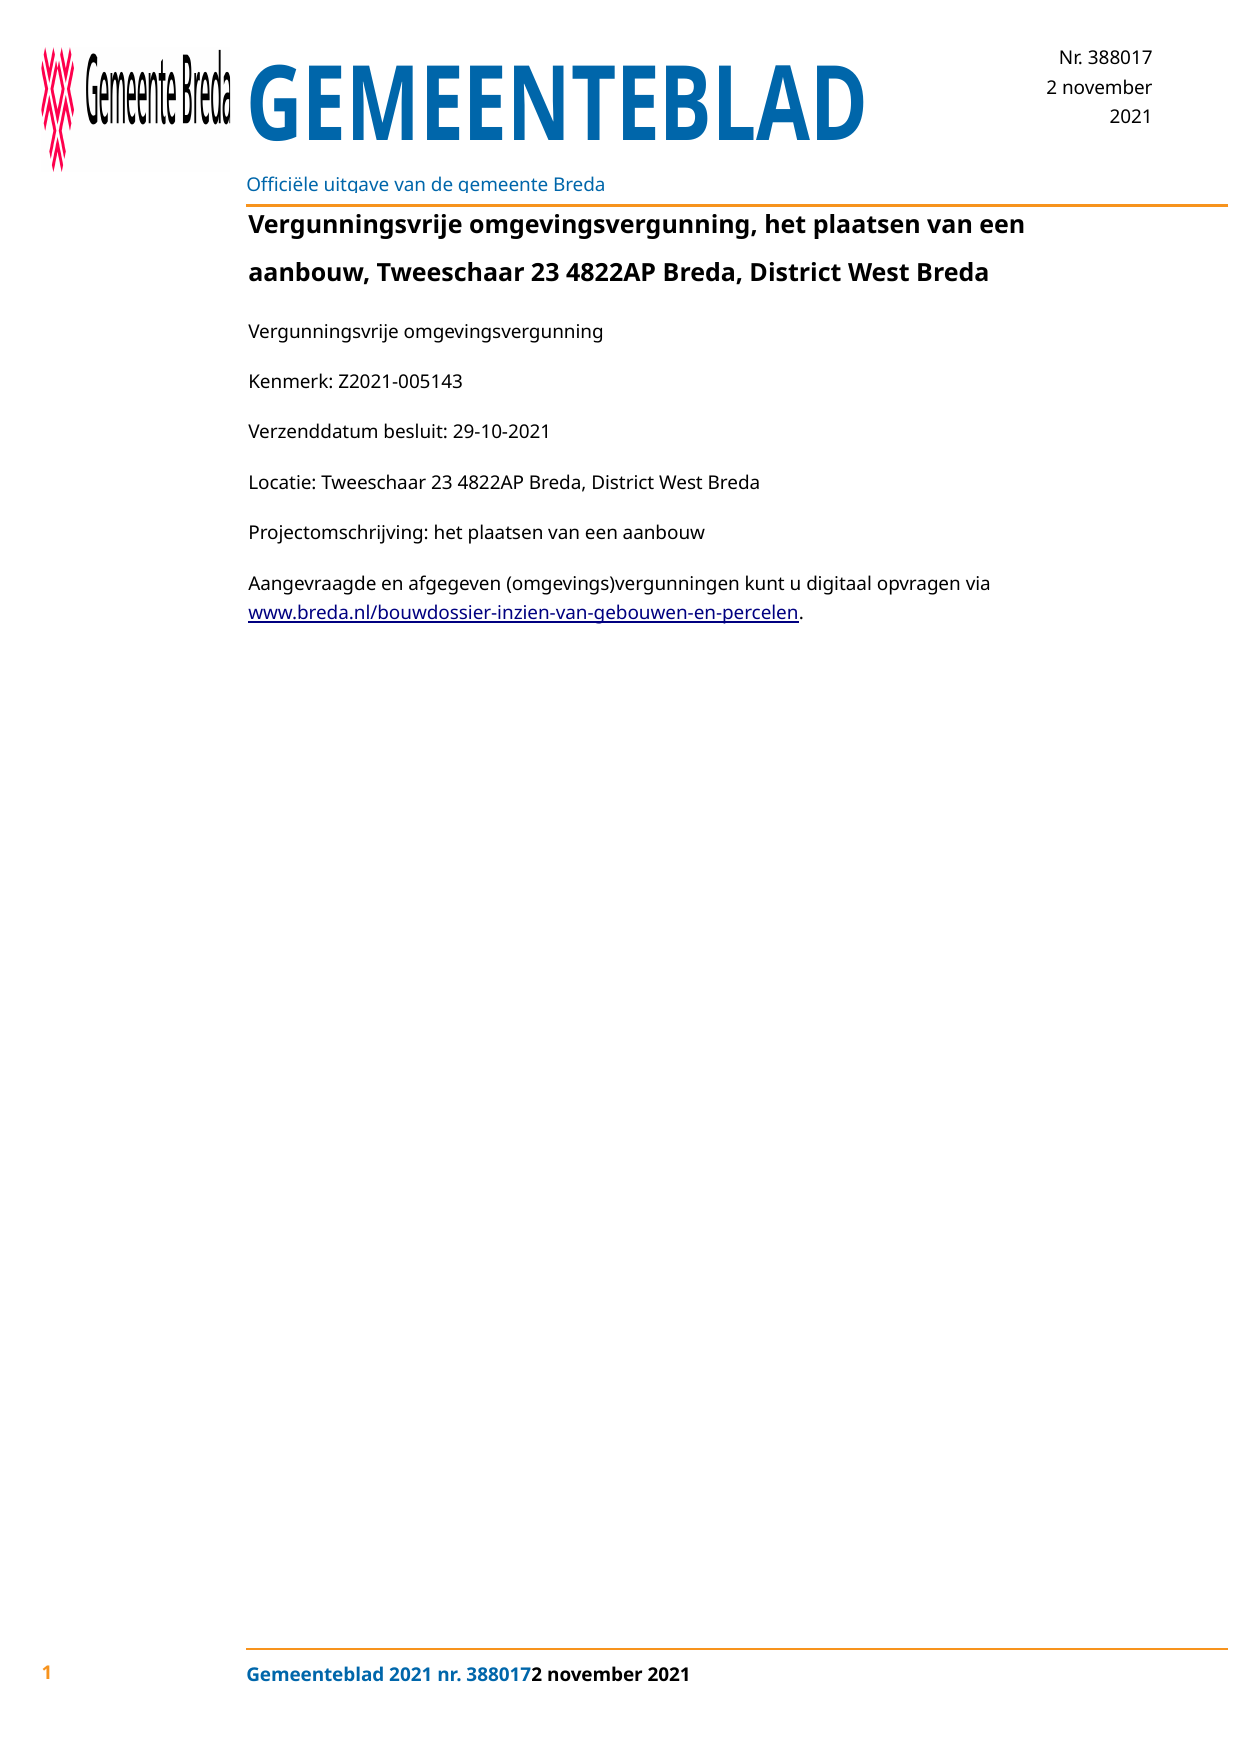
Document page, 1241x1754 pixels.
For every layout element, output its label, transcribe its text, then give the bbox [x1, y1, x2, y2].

text Verzenddatum besluit: 29-10-2021 [248, 419, 1152, 444]
text Vergunningsvrije omgevingsvergunning, het plaatsen van een aanbouw, Tweeschaar 23 4822AP Breda, District West Breda [248, 207, 1152, 288]
text Aangevraagde en afgegeven (omgevings)vergunningen kunt u digitaal opvragen via www.breda.nl/bouwdossier-inzien-van-gebouwen-en-percelen. [248, 570, 1152, 625]
text Kenmerk: Z2021-005143 [248, 368, 1152, 394]
text Locatie: Tweeschaar 23 4822AP Breda, District West Breda [248, 469, 1152, 495]
picture [41, 47, 231, 172]
text Vergunningsvrije omgevingsvergunning [248, 318, 1152, 344]
text Projectomschrijving: het plaatsen van een aanbouw [248, 519, 1152, 545]
